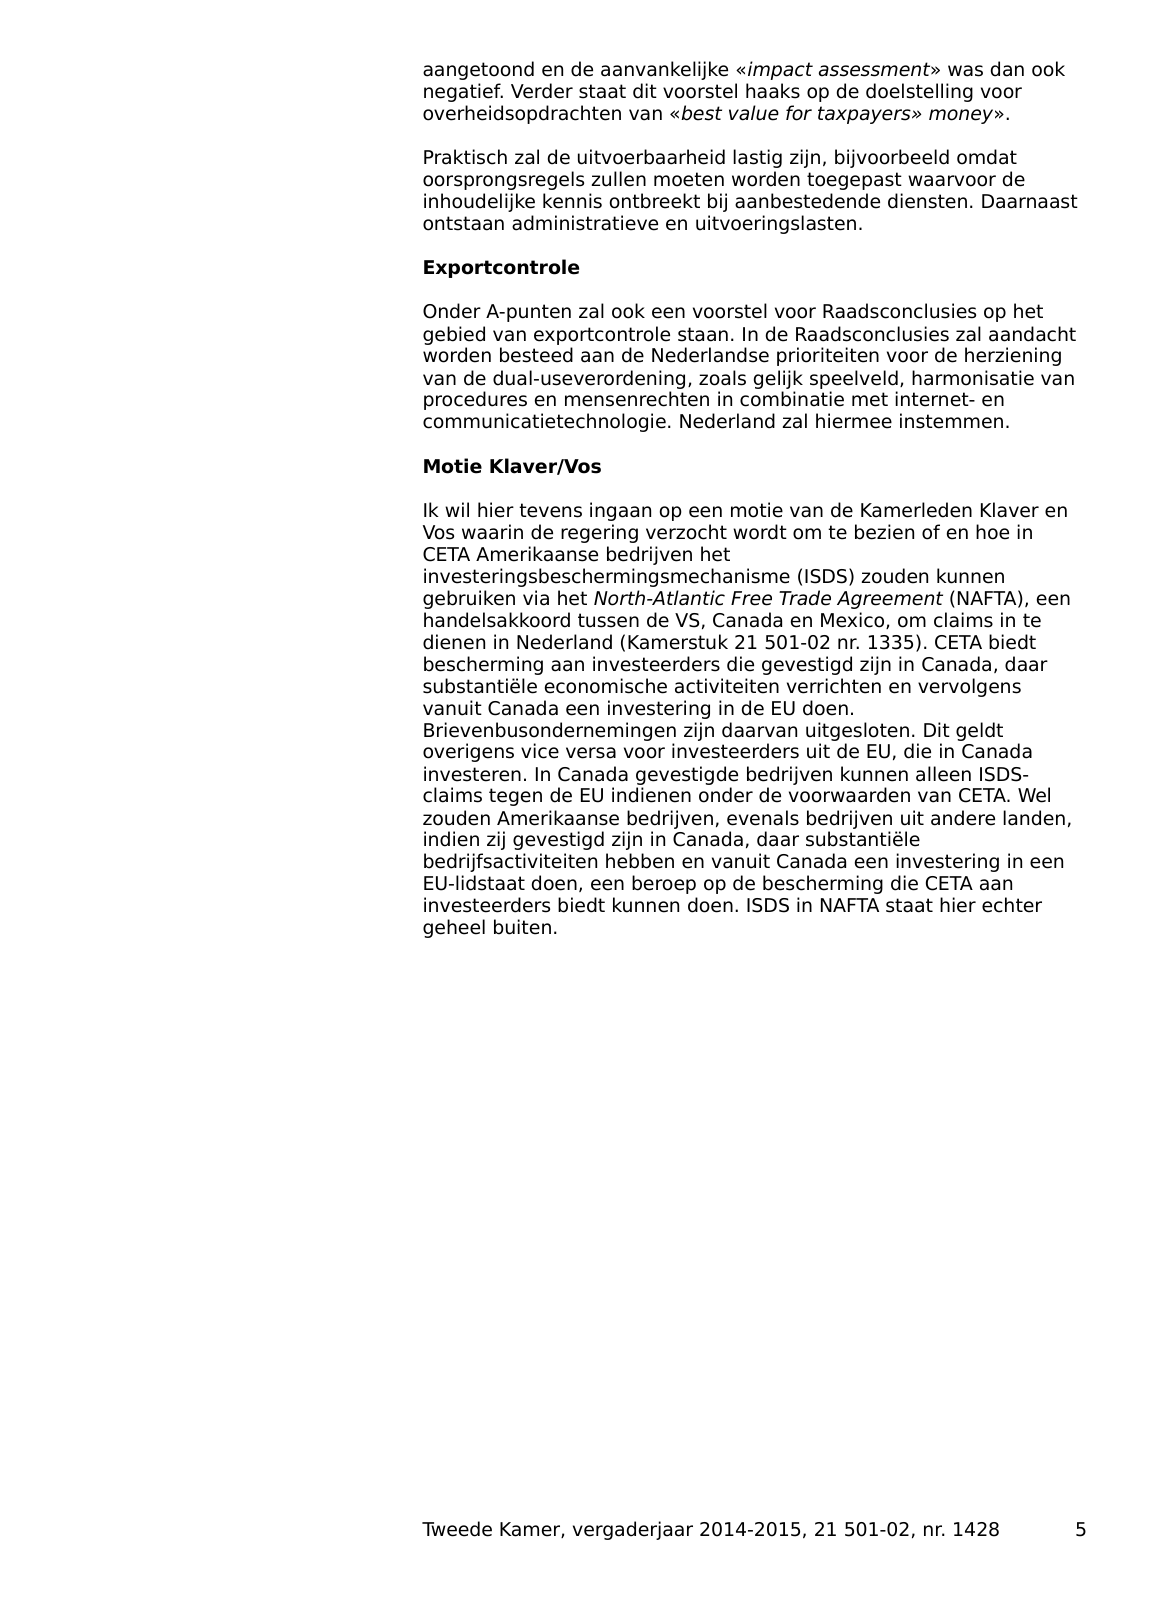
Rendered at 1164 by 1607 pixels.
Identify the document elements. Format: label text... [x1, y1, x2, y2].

text aangetoond en de aanvankelijke «impact assessment» was dan ook negatief. Verder staat dit voorstel haaks op de doelstelling voor overheidsopdrachten van «best value for taxpayers» money». [422, 59, 1087, 125]
text Onder A-punten zal ook een voorstel voor Raadsconclusies op het gebied van exportcontrole staan. In de Raadsconclusies zal aandacht worden besteed aan de Nederlandse prioriteiten voor de herziening van de dual-useverordening, zoals gelijk speelveld, harmonisatie van procedures en mensenrechten in combinatie met internet- en communicatietechnologie. Nederland zal hiermee instemmen. [422, 301, 1087, 433]
text Praktisch zal de uitvoerbaarheid lastig zijn, bijvoorbeeld omdat oorsprongsregels zullen moeten worden toegepast waarvoor de inhoudelijke kennis ontbreekt bij aanbestedende diensten. Daarnaast ontstaan administratieve en uitvoeringslasten. [422, 147, 1087, 235]
subtitle Motie Klaver/Vos [422, 456, 1087, 477]
subtitle Exportcontrole [422, 257, 1087, 279]
text Ik wil hier tevens ingaan op een motie van de Kamerleden Klaver en Vos waarin de regering verzocht wordt om te bezien of en hoe in CETA Amerikaanse bedrijven het investeringsbeschermingsmechanisme (ISDS) zouden kunnen gebruiken via het North-Atlantic Free Trade Agreement (NAFTA), een handelsakkoord tussen de VS, Canada en Mexico, om claims in te dienen in Nederland (Kamerstuk 21 501-02 nr. 1335). CETA biedt bescherming aan investeerders die gevestigd zijn in Canada, daar substantiële economische activiteiten verrichten en vervolgens vanuit Canada een investering in de EU doen. Brievenbusondernemingen zijn daarvan uitgesloten. Dit geldt overigens vice versa voor investeerders uit de EU, die in Canada investeren. In Canada gevestigde bedrijven kunnen alleen ISDS-claims tegen de EU indienen onder de voorwaarden van CETA. Wel zouden Amerikaanse bedrijven, evenals bedrijven uit andere landen, indien zij gevestigd zijn in Canada, daar substantiële bedrijfsactiviteiten hebben en vanuit Canada een investering in een EU-lidstaat doen, een beroep op de bescherming die CETA aan investeerders biedt kunnen doen. ISDS in NAFTA staat hier echter geheel buiten. [422, 500, 1087, 939]
